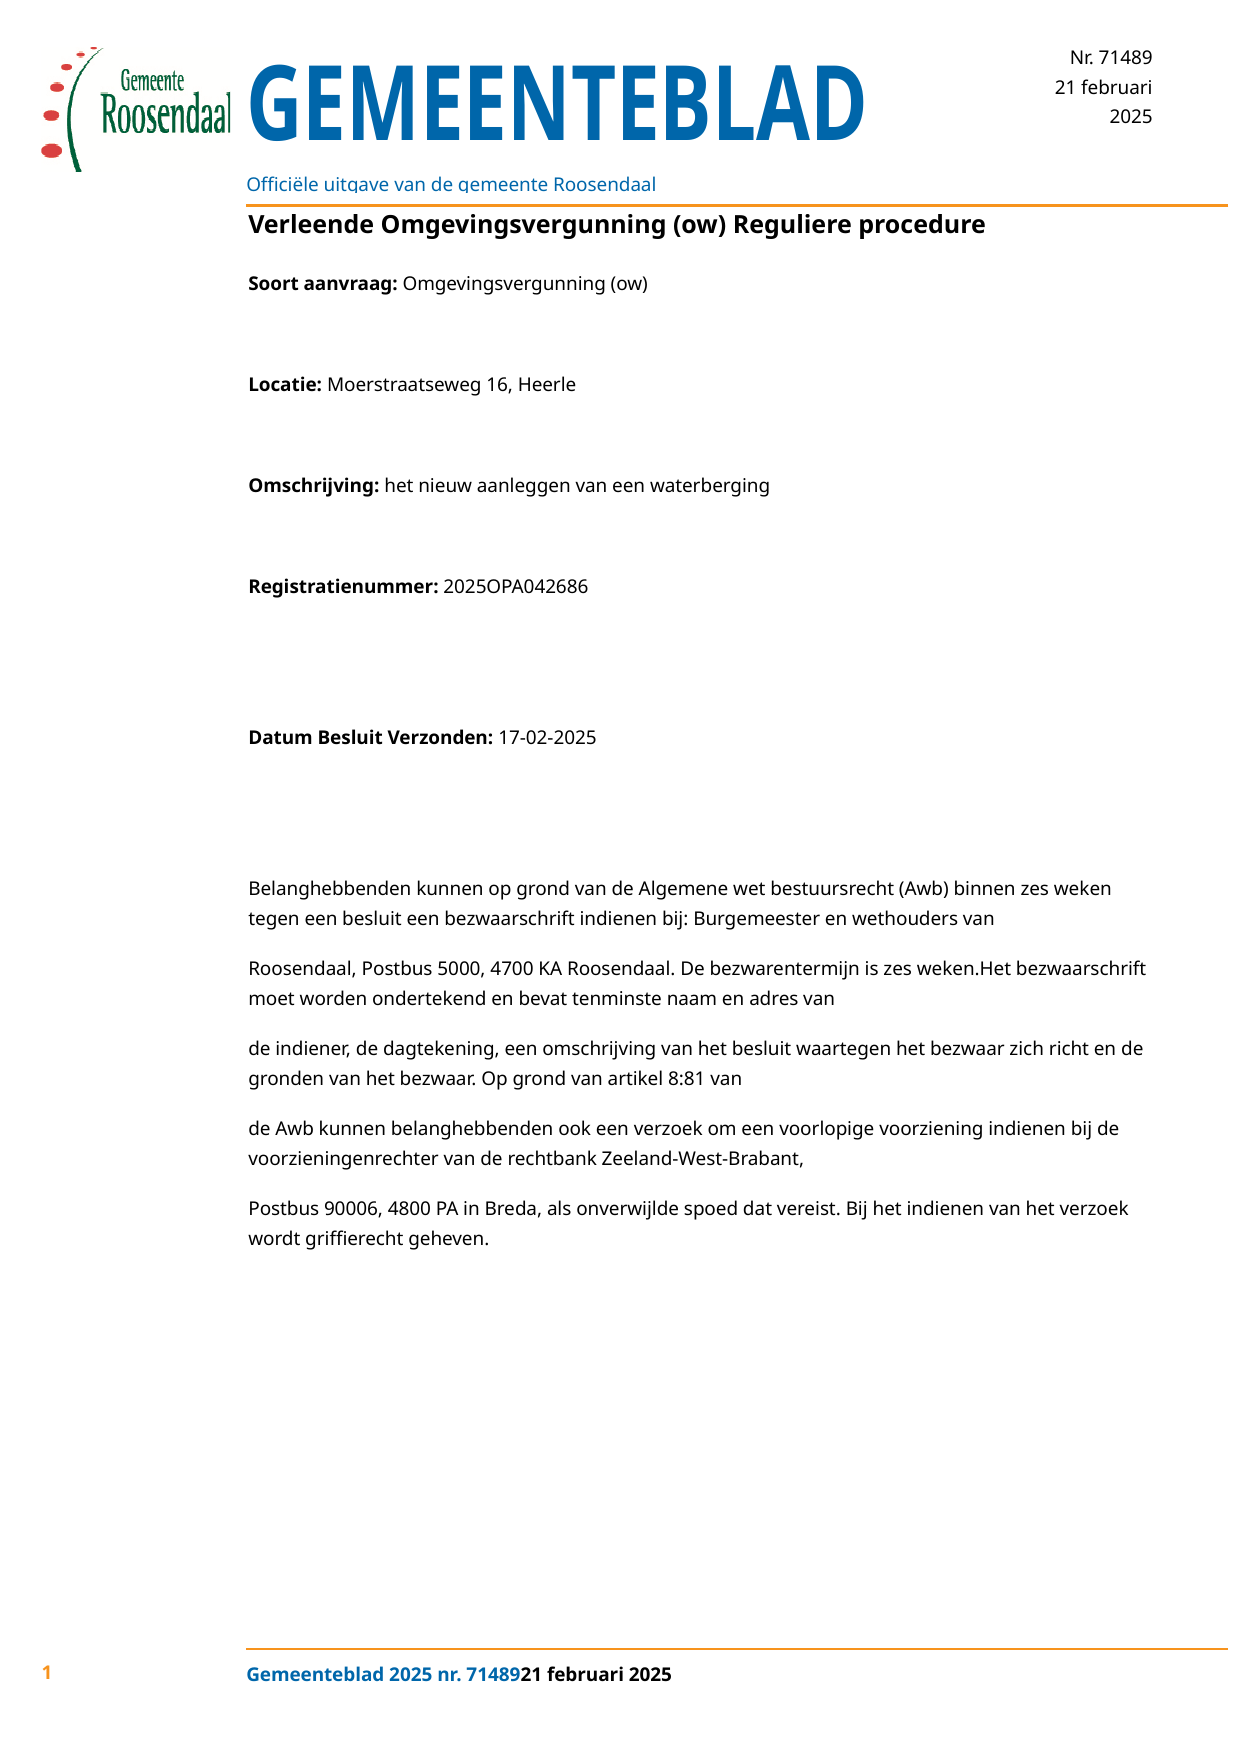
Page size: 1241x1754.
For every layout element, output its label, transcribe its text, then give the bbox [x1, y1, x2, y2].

picture [41, 47, 231, 172]
text Registratienummer: 2025OPA042686 [248, 573, 1152, 598]
text de Awb kunnen belanghebbenden ook een verzoek om een voorlopige voorziening indienen bij de voorzieningenrechter van de rechtbank Zeeland-West-Brabant, [248, 1115, 1152, 1171]
text Omschrijving: het nieuw aanleggen van een waterberging [248, 472, 1152, 498]
text Soort aanvraag: Omgevingsvergunning (ow) [248, 270, 1152, 296]
text Datum Besluit Verzonden: 17-02-2025 [248, 724, 1152, 750]
text Roosendaal, Postbus 5000, 4700 KA Roosendaal. De bezwarentermijn is zes weken.Het bezwaarschrift moet worden ondertekend en bevat tenminste naam en adres van [248, 955, 1152, 1011]
text Verleende Omgevingsvergunning (ow) Reguliere procedure [248, 207, 1152, 241]
text Locatie: Moerstraatseweg 16, Heerle [248, 371, 1152, 397]
text Postbus 90006, 4800 PA in Breda, als onverwijlde spoed dat vereist. Bij het indienen van het verzoek wordt griffierecht geheven. [248, 1195, 1152, 1251]
text Belanghebbenden kunnen op grond van de Algemene wet bestuursrecht (Awb) binnen zes weken tegen een besluit een bezwaarschrift indienen bij: Burgemeester en wethouders van [248, 875, 1152, 931]
text de indiener, de dagtekening, een omschrijving van het besluit waartegen het bezwaar zich richt en de gronden van het bezwaar. Op grond van artikel 8:81 van [248, 1035, 1152, 1091]
